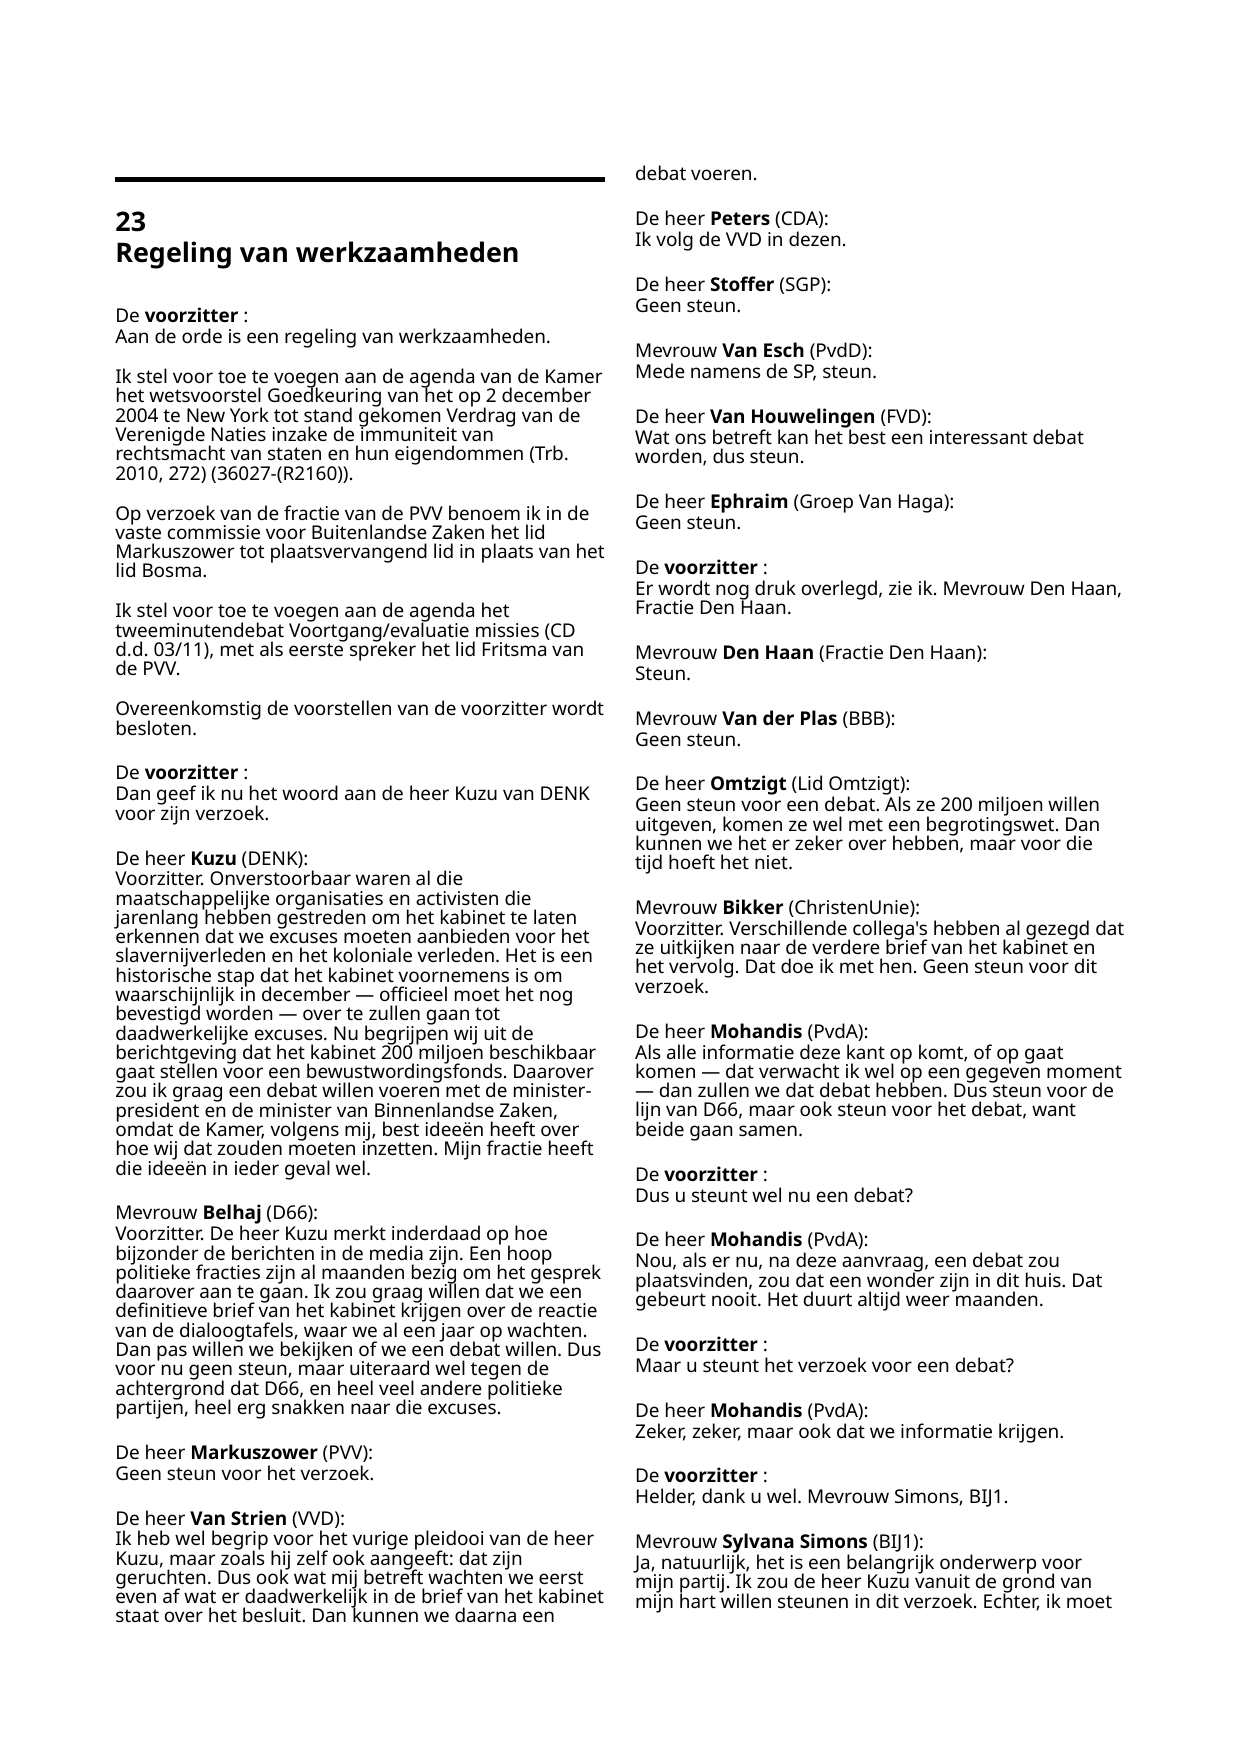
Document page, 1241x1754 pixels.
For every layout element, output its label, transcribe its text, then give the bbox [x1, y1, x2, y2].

text De voorzitter : [635, 554, 1125, 579]
text Ik volg de VVD in dezen. [635, 231, 1125, 250]
text De heer Omtzigt (Lid Omtzigt): [635, 771, 1125, 796]
text Geen steun. [635, 514, 1125, 533]
text Dan geef ik nu het woord aan de heer Kuzu van DENK voor zijn verzoek. [115, 785, 605, 824]
text Ja, natuurlijk, het is een belangrijk onderwerp voor mijn partij. Ik zou de heer Kuzu vanuit de grond van mijn hart willen steunen in dit verzoek. Echter, ik moet [635, 1554, 1125, 1612]
text Voorzitter. Onverstoorbaar waren al die maatschappelijke organisaties en activisten die jarenlang hebben gestreden om het kabinet te laten erkennen dat we excuses moeten aanbieden voor het slavernijverleden en het koloniale verleden. Het is een historische stap dat het kabinet voornemens is om waarschijnlijk in december — officieel moet het nog bevestigd worden — over te zullen gaan tot daadwerkelijke excuses. Nu begrijpen wij uit de berichtgeving dat het kabinet 200 miljoen beschikbaar gaat stellen voor een bewustwordingsfonds. Daarover zou ik graag een debat willen voeren met de minister-president en de minister van Binnenlandse Zaken, omdat de Kamer, volgens mij, best ideeën heeft over hoe wij dat zouden moeten inzetten. Mijn fractie heeft die ideeën in ieder geval wel. [115, 870, 605, 1179]
text Mevrouw Bikker (ChristenUnie): [635, 894, 1125, 920]
text De heer Mohandis (PvdA): [635, 1018, 1125, 1044]
text Wat ons betreft kan het best een interessant debat worden, dus steun. [635, 429, 1125, 467]
text Als alle informatie deze kant op komt, of op gaat komen — dat verwacht ik wel op een gegeven moment — dan zullen we dat debat hebben. Dus steun voor de lijn van D66, maar ook steun voor het debat, want beide gaan samen. [635, 1044, 1125, 1140]
text De heer Kuzu (DENK): [115, 845, 605, 870]
text Er wordt nog druk overlegd, zie ik. Mevrouw Den Haan, Fractie Den Haan. [635, 579, 1125, 618]
text Geen steun. [635, 297, 1125, 316]
text De heer Van Houwelingen (FVD): [635, 403, 1125, 429]
text Mevrouw Van Esch (PvdD): [635, 337, 1125, 363]
text Overeenkomstig de voorstellen van de voorzitter wordt besloten. [115, 700, 605, 739]
text De voorzitter : [635, 1331, 1125, 1357]
text Regeling van werkzaamheden [115, 239, 605, 283]
text De heer Peters (CDA): [635, 205, 1125, 231]
text Steun. [635, 665, 1125, 684]
text De voorzitter : [635, 1161, 1125, 1187]
text Mevrouw Den Haan (Fractie Den Haan): [635, 639, 1125, 665]
text Helder, dank u wel. Mevrouw Simons, BIJ1. [635, 1488, 1125, 1508]
text Mevrouw Van der Plas (BBB): [635, 705, 1125, 731]
text Voorzitter. Verschillende collega's hebben al gezegd dat ze uitkijken naar de verdere brief van het kabinet en het vervolg. Dat doe ik met hen. Geen steun voor dit verzoek. [635, 920, 1125, 997]
text Mevrouw Sylvana Simons (BIJ1): [635, 1528, 1125, 1554]
text Dus u steunt wel nu een debat? [635, 1187, 1125, 1206]
text De heer Ephraim (Groep Van Haga): [635, 488, 1125, 514]
text Ik stel voor toe te voegen aan de agenda het tweeminutendebat Voortgang/evaluatie missies (CD d.d. 03/11), met als eerste spreker het lid Fritsma van de PVV. [115, 602, 605, 679]
text Op verzoek van de fractie van de PVV benoem ik in de vaste commissie voor Buitenlandse Zaken het lid Markuszower tot plaatsvervangend lid in plaats van het lid Bosma. [115, 504, 605, 582]
text Aan de orde is een regeling van werkzaamheden. [115, 328, 605, 347]
text De voorzitter : [115, 302, 605, 328]
text Ik stel voor toe te voegen aan de agenda van de Kamer het wetsvoorstel Goedkeuring van het op 2 december 2004 te New York tot stand gekomen Verdrag van de Verenigde Naties inzake de immuniteit van rechtsmacht van staten en hun eigendommen (Trb. 2010, 272) (36027-(R2160)). [115, 368, 605, 484]
text De heer Markuszower (PVV): [115, 1439, 605, 1464]
text Geen steun. [635, 731, 1125, 750]
text Ik heb wel begrip voor het vurige pleidooi van de heer Kuzu, maar zoals hij zelf ook aangeeft: dat zijn geruchten. Dus ook wat mij betreft wachten we eerst even af wat er daadwerkelijk in de brief van het kabinet staat over het besluit. Dan kunnen we daarna een [115, 1530, 605, 1627]
text De heer Mohandis (PvdA): [635, 1397, 1125, 1423]
text Geen steun voor het verzoek. [115, 1464, 605, 1484]
text Mede namens de SP, steun. [635, 363, 1125, 382]
text De voorzitter : [115, 759, 605, 785]
text Mevrouw Belhaj (D66): [115, 1199, 605, 1225]
text Zeker, zeker, maar ook dat we informatie krijgen. [635, 1423, 1125, 1442]
text De heer Mohandis (PvdA): [635, 1227, 1125, 1252]
text debat voeren. [635, 165, 1125, 184]
text Maar u steunt het verzoek voor een debat? [635, 1357, 1125, 1376]
text De heer Stoffer (SGP): [635, 271, 1125, 297]
text Voorzitter. De heer Kuzu merkt inderdaad op hoe bijzonder de berichten in de media zijn. Een hoop politieke fracties zijn al maanden bezig om het gesprek daarover aan te gaan. Ik zou graag willen dat we een definitieve brief van het kabinet krijgen over de reactie van de dialoogtafels, waar we al een jaar op wachten. Dan pas willen we bekijken of we een debat willen. Dus voor nu geen steun, maar uiteraard wel tegen de achtergrond dat D66, en heel veel andere politieke partijen, heel erg snakken naar die excuses. [115, 1225, 605, 1418]
text De heer Van Strien (VVD): [115, 1505, 605, 1530]
text Nou, als er nu, na deze aanvraag, een debat zou plaatsvinden, zou dat een wonder zijn in dit huis. Dat gebeurt nooit. Het duurt altijd weer maanden. [635, 1252, 1125, 1310]
text De voorzitter : [635, 1463, 1125, 1488]
text 23 [115, 203, 605, 239]
text Geen steun voor een debat. Als ze 200 miljoen willen uitgeven, komen ze wel met een begrotingswet. Dan kunnen we het er zeker over hebben, maar voor die tijd hoeft het niet. [635, 796, 1125, 873]
